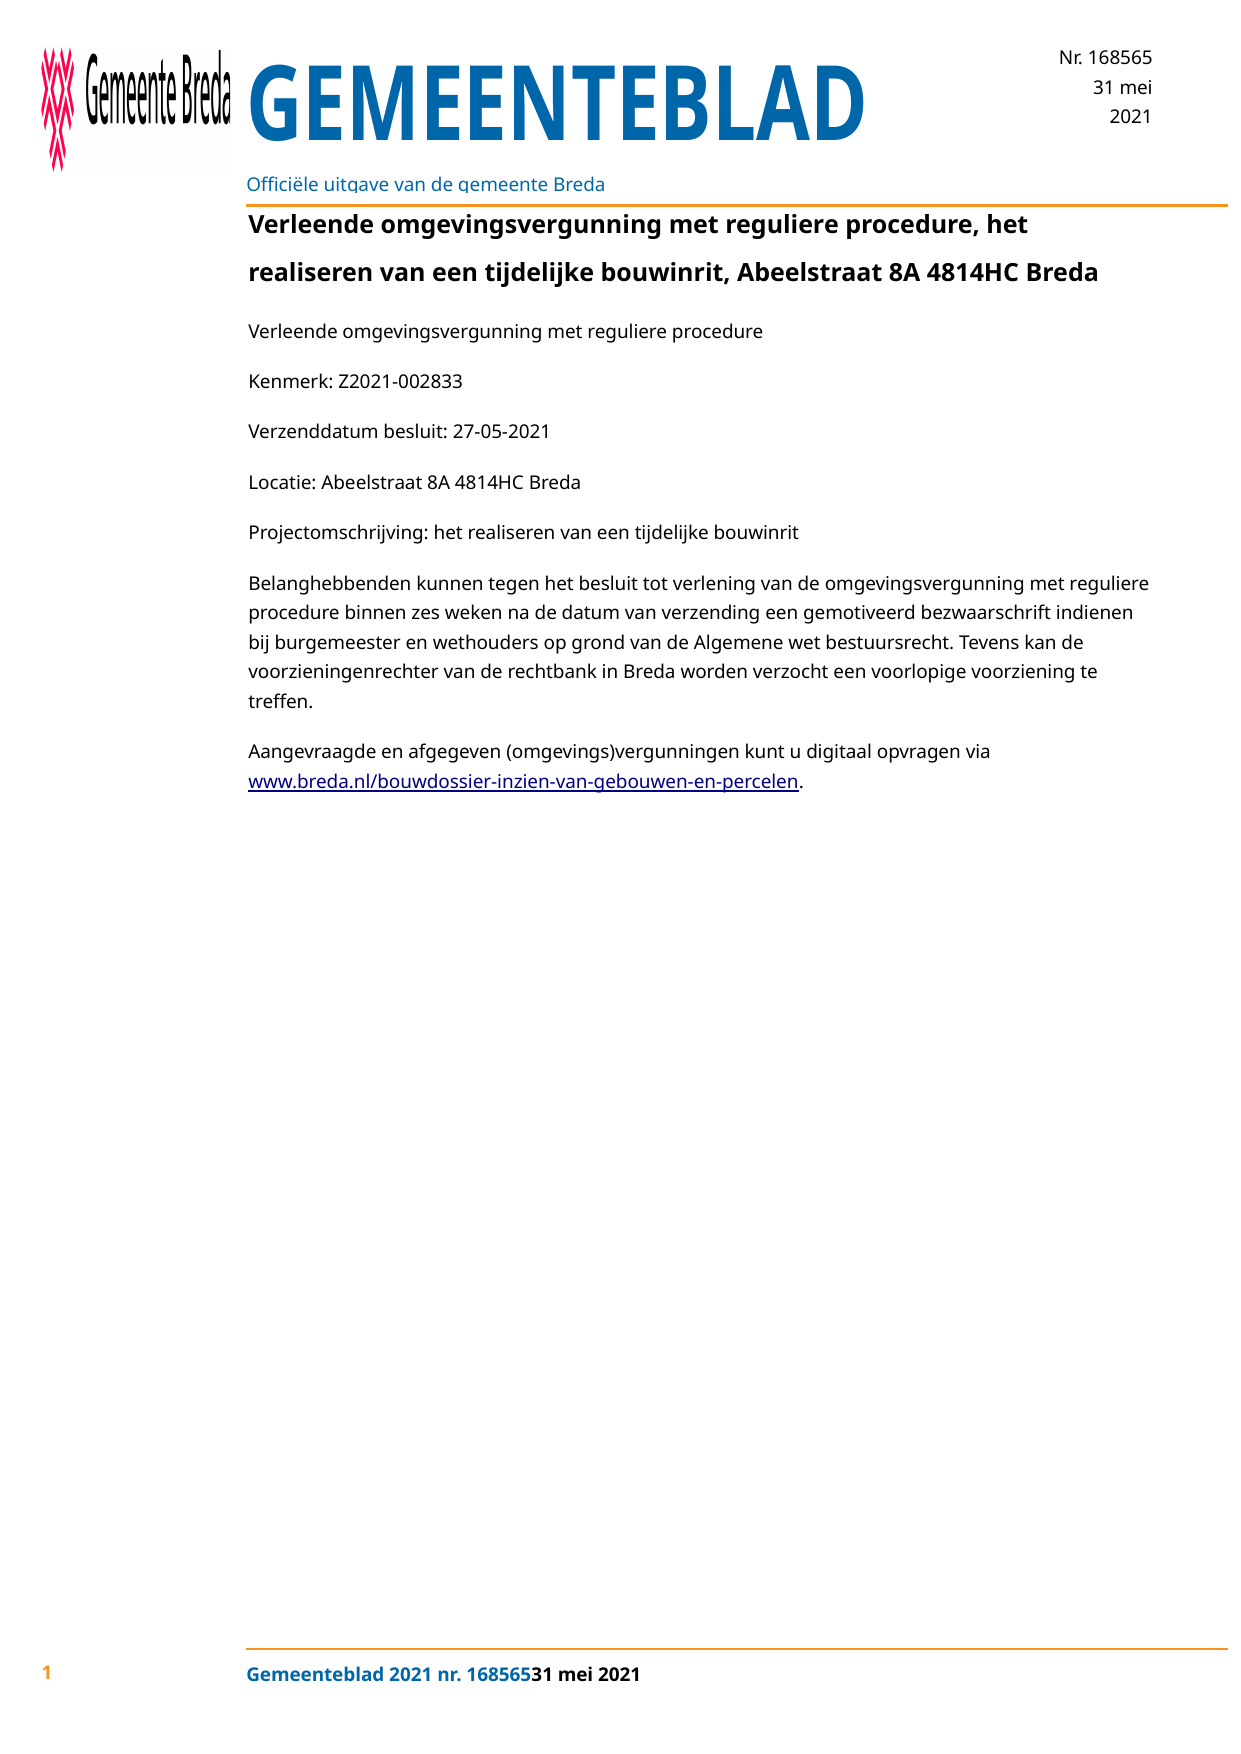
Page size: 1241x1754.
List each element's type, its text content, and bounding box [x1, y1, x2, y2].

text Kenmerk: Z2021-002833 [248, 368, 1152, 394]
text Locatie: Abeelstraat 8A 4814HC Breda [248, 469, 1152, 495]
picture [41, 47, 231, 172]
text Aangevraagde en afgegeven (omgevings)vergunningen kunt u digitaal opvragen via www.breda.nl/bouwdossier-inzien-van-gebouwen-en-percelen. [248, 739, 1152, 794]
text Projectomschrijving: het realiseren van een tijdelijke bouwinrit [248, 519, 1152, 545]
text Belanghebbenden kunnen tegen het besluit tot verlening van de omgevingsvergunning met reguliere procedure binnen zes weken na de datum van verzending een gemotiveerd bezwaarschrift indienen bij burgemeester en wethouders op grond van de Algemene wet bestuursrecht. Tevens kan de voorzieningenrechter van de rechtbank in Breda worden verzocht een voorlopige voorziening te treffen. [248, 570, 1152, 714]
text Verleende omgevingsvergunning met reguliere procedure [248, 318, 1152, 344]
text Verleende omgevingsvergunning met reguliere procedure, het realiseren van een tijdelijke bouwinrit, Abeelstraat 8A 4814HC Breda [248, 207, 1152, 288]
text Verzenddatum besluit: 27-05-2021 [248, 419, 1152, 444]
